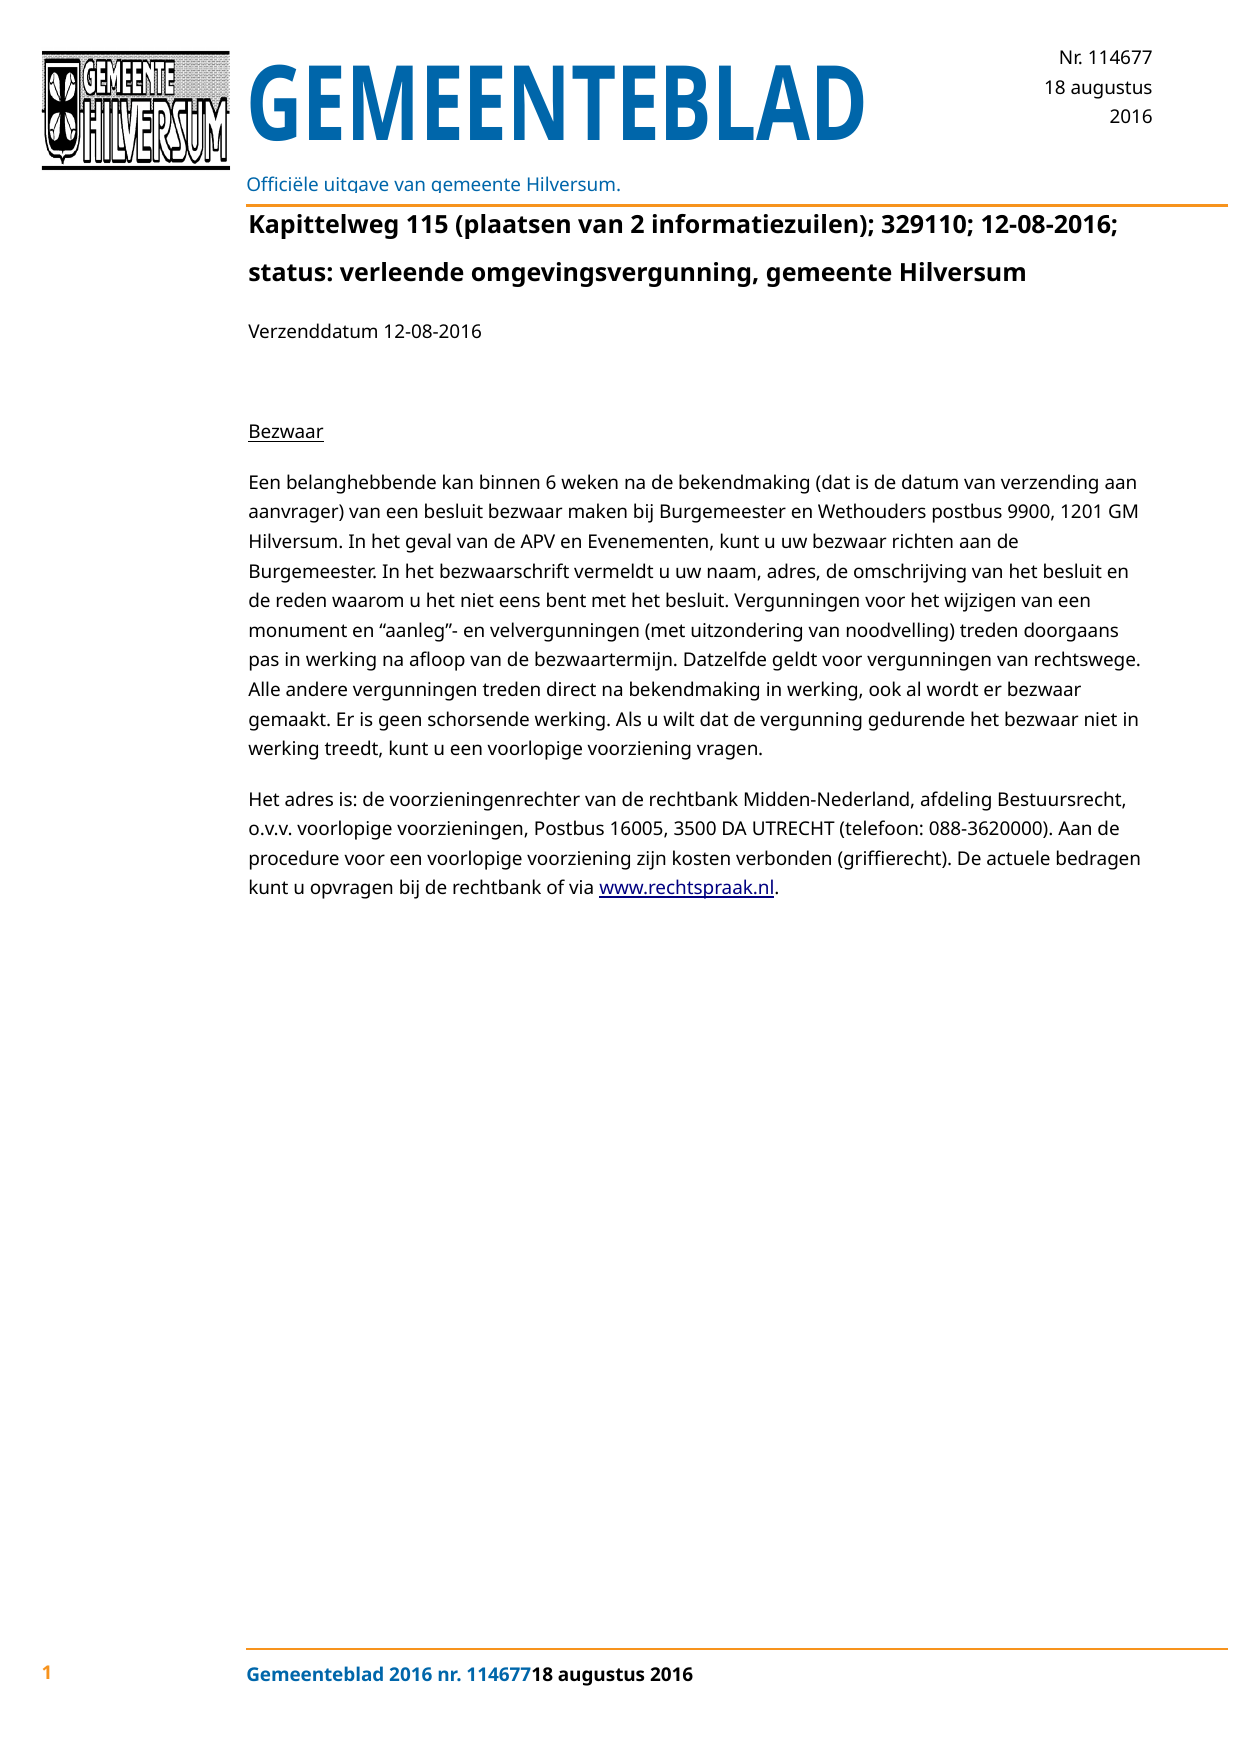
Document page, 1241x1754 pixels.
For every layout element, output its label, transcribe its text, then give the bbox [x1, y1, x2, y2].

text Bezwaar [248, 419, 1152, 444]
text Een belanghebbende kan binnen 6 weken na de bekendmaking (dat is de datum van verzending aan aanvrager) van een besluit bezwaar maken bij Burgemeester en Wethouders postbus 9900, 1201 GM Hilversum. In het geval van de APV en Evenementen, kunt u uw bezwaar richten aan de Burgemeester. In het bezwaarschrift vermeldt u uw naam, adres, de omschrijving van het besluit en de reden waarom u het niet eens bent met het besluit. Vergunningen voor het wijzigen van een monument en “aanleg”- en velvergunningen (met uitzondering van noodvelling) treden doorgaans pas in werking na afloop van de bezwaartermijn. Datzelfde geldt voor vergunningen van rechtswege. Alle andere vergunningen treden direct na bekendmaking in werking, ook al wordt er bezwaar gemaakt. Er is geen schorsende werking. Als u wilt dat de vergunning gedurende het bezwaar niet in werking treedt, kunt u een voorlopige voorziening vragen. [248, 469, 1152, 761]
text Verzenddatum 12-08-2016 [248, 318, 1152, 344]
text Kapittelweg 115 (plaatsen van 2 informatiezuilen); 329110; 12-08-2016; status: verleende omgevingsvergunning, gemeente Hilversum [248, 207, 1152, 288]
picture [41, 47, 231, 172]
text Het adres is: de voorzieningenrechter van de rechtbank Midden-Nederland, afdeling Bestuursrecht, o.v.v. voorlopige voorzieningen, Postbus 16005, 3500 DA UTRECHT (telefoon: 088-3620000). Aan de procedure voor een voorlopige voorziening zijn kosten verbonden (griffierecht). De actuele bedragen kunt u opvragen bij de rechtbank of via www.rechtspraak.nl. [248, 786, 1152, 900]
